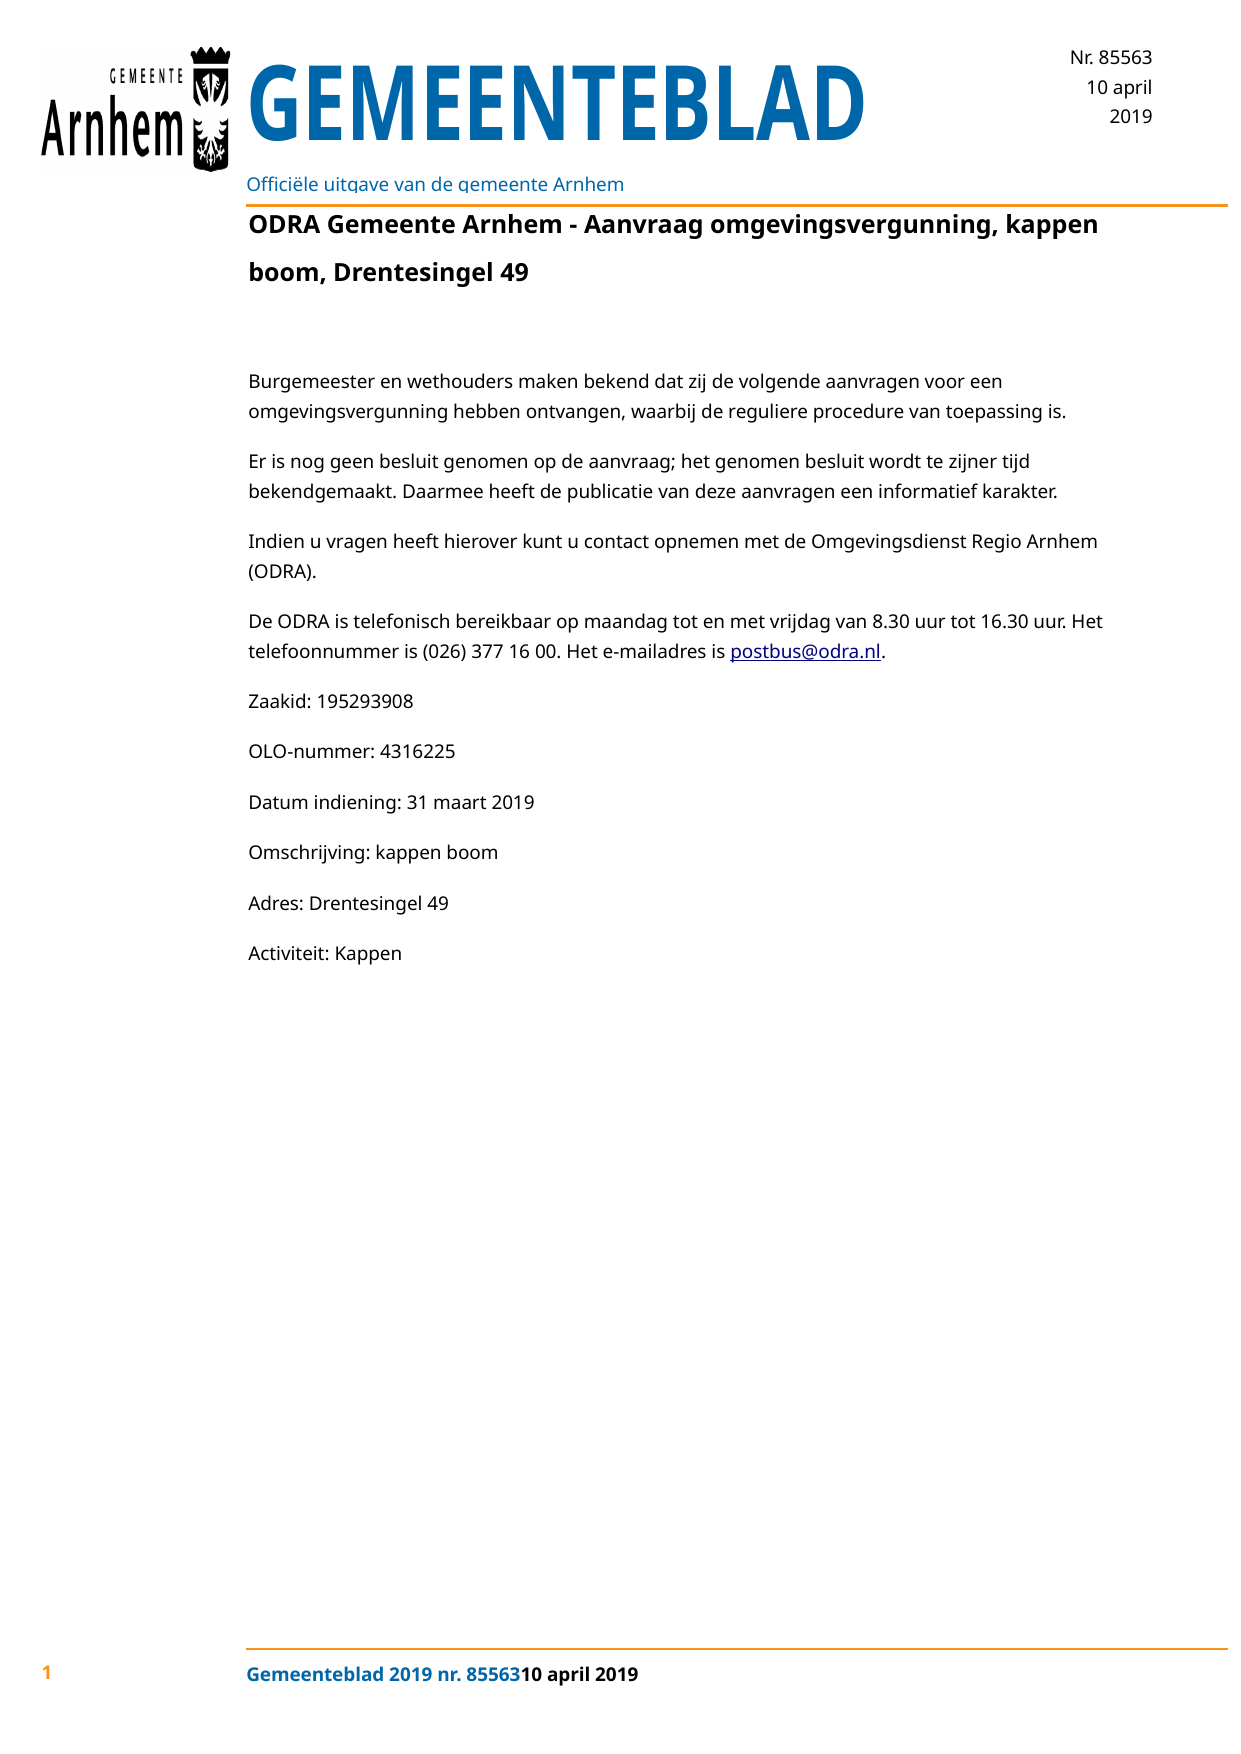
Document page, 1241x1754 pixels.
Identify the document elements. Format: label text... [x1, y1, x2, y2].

text Er is nog geen besluit genomen op de aanvraag; het genomen besluit wordt te zijner tijd bekendgemaakt. Daarmee heeft de publicatie van deze aanvragen een informatief karakter. [248, 448, 1152, 504]
text Omschrijving: kappen boom [248, 839, 1152, 865]
text ODRA Gemeente Arnhem - Aanvraag omgevingsvergunning, kappen boom, Drentesingel 49 [248, 207, 1152, 288]
text Burgemeester en wethouders maken bekend dat zij de volgende aanvragen voor een omgevingsvergunning hebben ontvangen, waarbij de reguliere procedure van toepassing is. [248, 368, 1152, 424]
picture [41, 47, 231, 172]
text De ODRA is telefonisch bereikbaar op maandag tot en met vrijdag van 8.30 uur tot 16.30 uur. Het telefoonnummer is (026) 377 16 00. Het e-mailadres is postbus@odra.nl. [248, 608, 1152, 664]
text Datum indiening: 31 maart 2019 [248, 789, 1152, 815]
text Activiteit: Kappen [248, 940, 1152, 966]
text OLO-nummer: 4316225 [248, 739, 1152, 764]
text Adres: Drentesingel 49 [248, 890, 1152, 916]
text Indien u vragen heeft hierover kunt u contact opnemen met de Omgevingsdienst Regio Arnhem (ODRA). [248, 528, 1152, 584]
text Zaakid: 195293908 [248, 688, 1152, 714]
